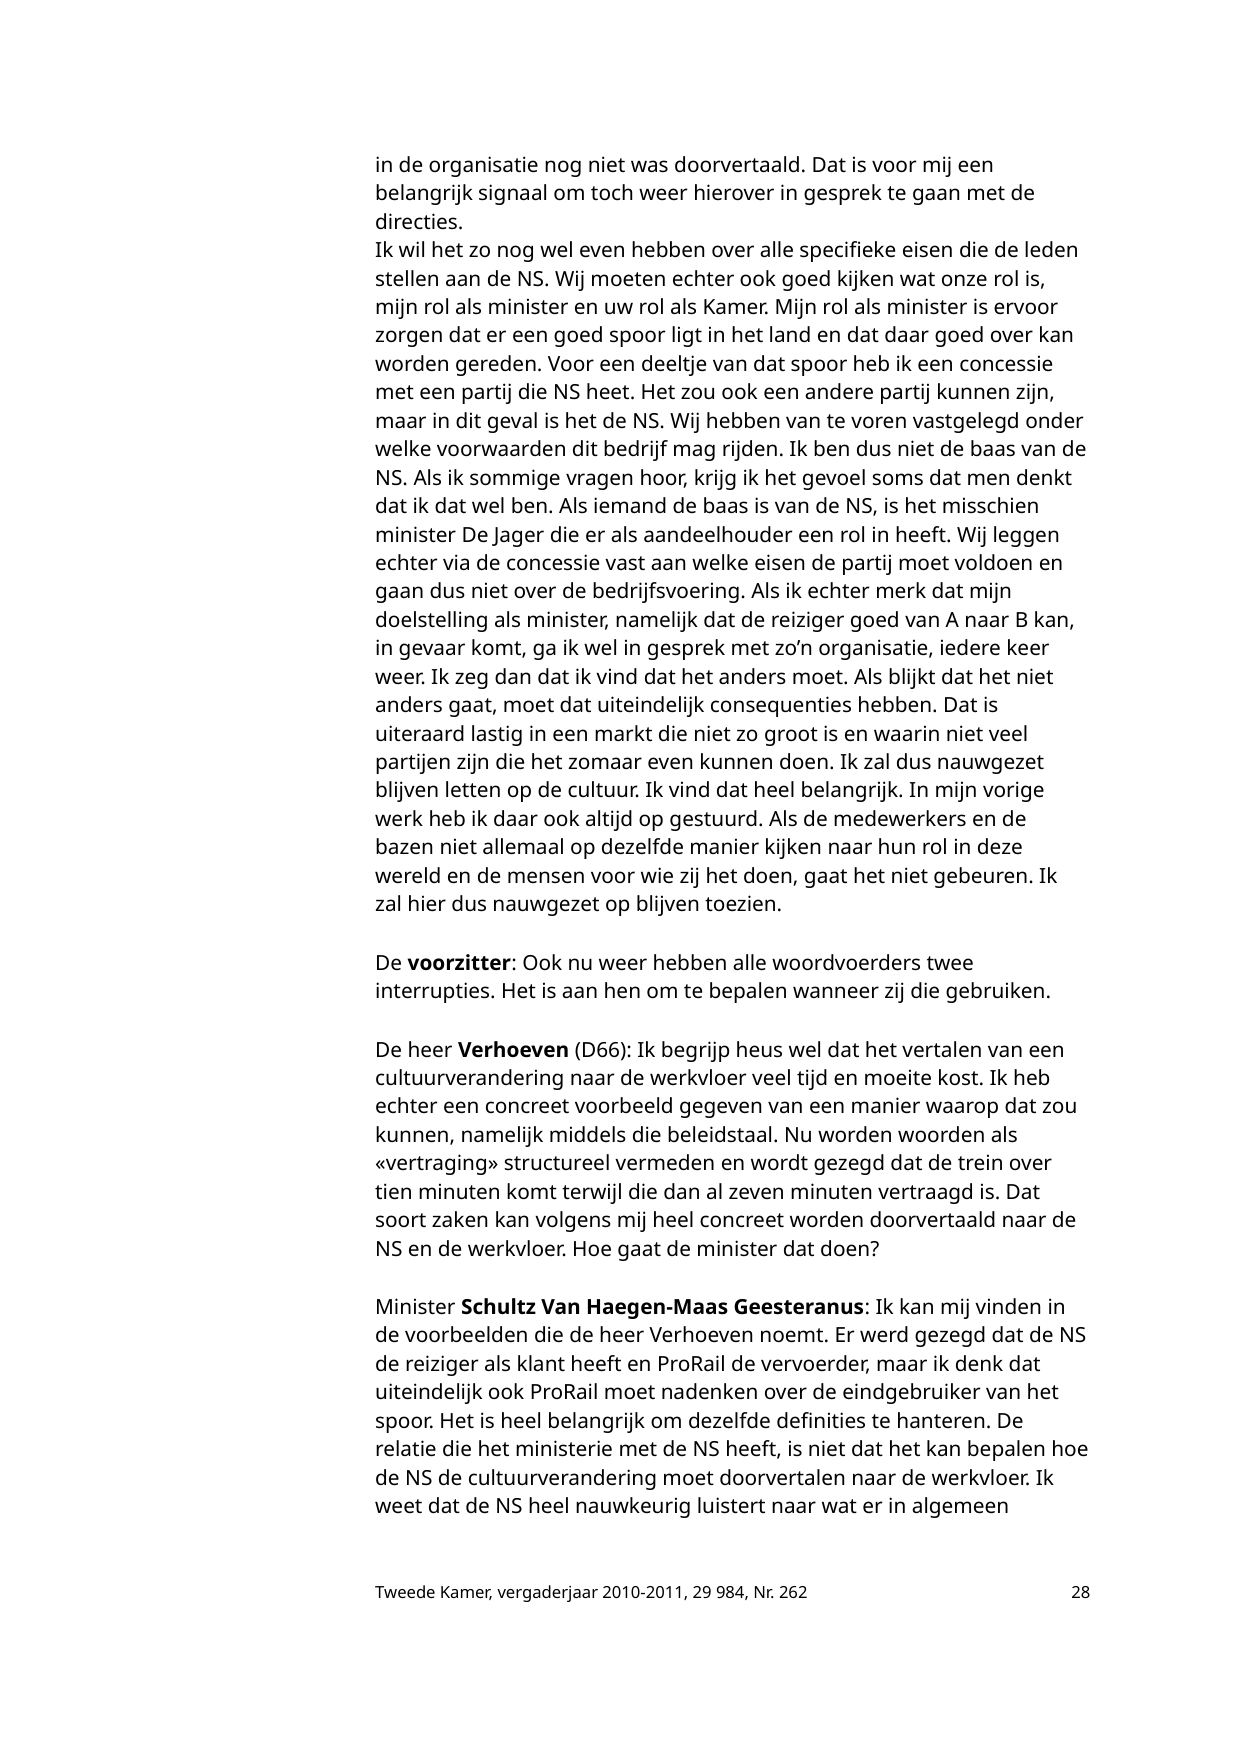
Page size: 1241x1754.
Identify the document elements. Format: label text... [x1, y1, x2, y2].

text Ik wil het zo nog wel even hebben over alle specifieke eisen die de leden stellen aan de NS. Wij moeten echter ook goed kijken wat onze rol is, mijn rol als minister en uw rol als Kamer. Mijn rol als minister is ervoor zorgen dat er een goed spoor ligt in het land en dat daar goed over kan worden gereden. Voor een deeltje van dat spoor heb ik een concessie met een partij die NS heet. Het zou ook een andere partij kunnen zijn, maar in dit geval is het de NS. Wij hebben van te voren vastgelegd onder welke voorwaarden dit bedrijf mag rijden. Ik ben dus niet de baas van de NS. Als ik sommige vragen hoor, krijg ik het gevoel soms dat men denkt dat ik dat wel ben. Als iemand de baas is van de NS, is het misschien minister De Jager die er als aandeelhouder een rol in heeft. Wij leggen echter via de concessie vast aan welke eisen de partij moet voldoen en gaan dus niet over de bedrijfsvoering. Als ik echter merk dat mijn doelstelling als minister, namelijk dat de reiziger goed van A naar B kan, in gevaar komt, ga ik wel in gesprek met zo’n organisatie, iedere keer weer. Ik zeg dan dat ik vind dat het anders moet. Als blijkt dat het niet anders gaat, moet dat uiteindelijk consequenties hebben. Dat is uiteraard lastig in een markt die niet zo groot is en waarin niet veel partijen zijn die het zomaar even kunnen doen. Ik zal dus nauwgezet blijven letten op de cultuur. Ik vind dat heel belangrijk. In mijn vorige werk heb ik daar ook altijd op gestuurd. Als de medewerkers en de bazen niet allemaal op dezelfde manier kijken naar hun rol in deze wereld en de mensen voor wie zij het doen, gaat het niet gebeuren. Ik zal hier dus nauwgezet op blijven toezien. [375, 235, 1090, 918]
text De heer Verhoeven (D66): Ik begrijp heus wel dat het vertalen van een cultuurverandering naar de werkvloer veel tijd en moeite kost. Ik heb echter een concreet voorbeeld gegeven van een manier waarop dat zou kunnen, namelijk middels die beleidstaal. Nu worden woorden als «vertraging» structureel vermeden en wordt gezegd dat de trein over tien minuten komt terwijl die dan al zeven minuten vertraagd is. Dat soort zaken kan volgens mij heel concreet worden doorvertaald naar de NS en de werkvloer. Hoe gaat de minister dat doen? [375, 1035, 1090, 1262]
text De voorzitter: Ook nu weer hebben alle woordvoerders twee interrupties. Het is aan hen om te bepalen wanneer zij die gebruiken. [375, 948, 1090, 1005]
text Minister Schultz Van Haegen-Maas Geesteranus: Ik kan mij vinden in de voorbeelden die de heer Verhoeven noemt. Er werd gezegd dat de NS de reiziger als klant heeft en ProRail de vervoerder, maar ik denk dat uiteindelijk ook ProRail moet nadenken over de eindgebruiker van het spoor. Het is heel belangrijk om dezelfde definities te hanteren. De relatie die het ministerie met de NS heeft, is niet dat het kan bepalen hoe de NS de cultuurverandering moet doorvertalen naar de werkvloer. Ik weet dat de NS heel nauwkeurig luistert naar wat er in algemeen [375, 1292, 1090, 1520]
text in de organisatie nog niet was doorvertaald. Dat is voor mij een belangrijk signaal om toch weer hierover in gesprek te gaan met de directies. [375, 150, 1090, 235]
